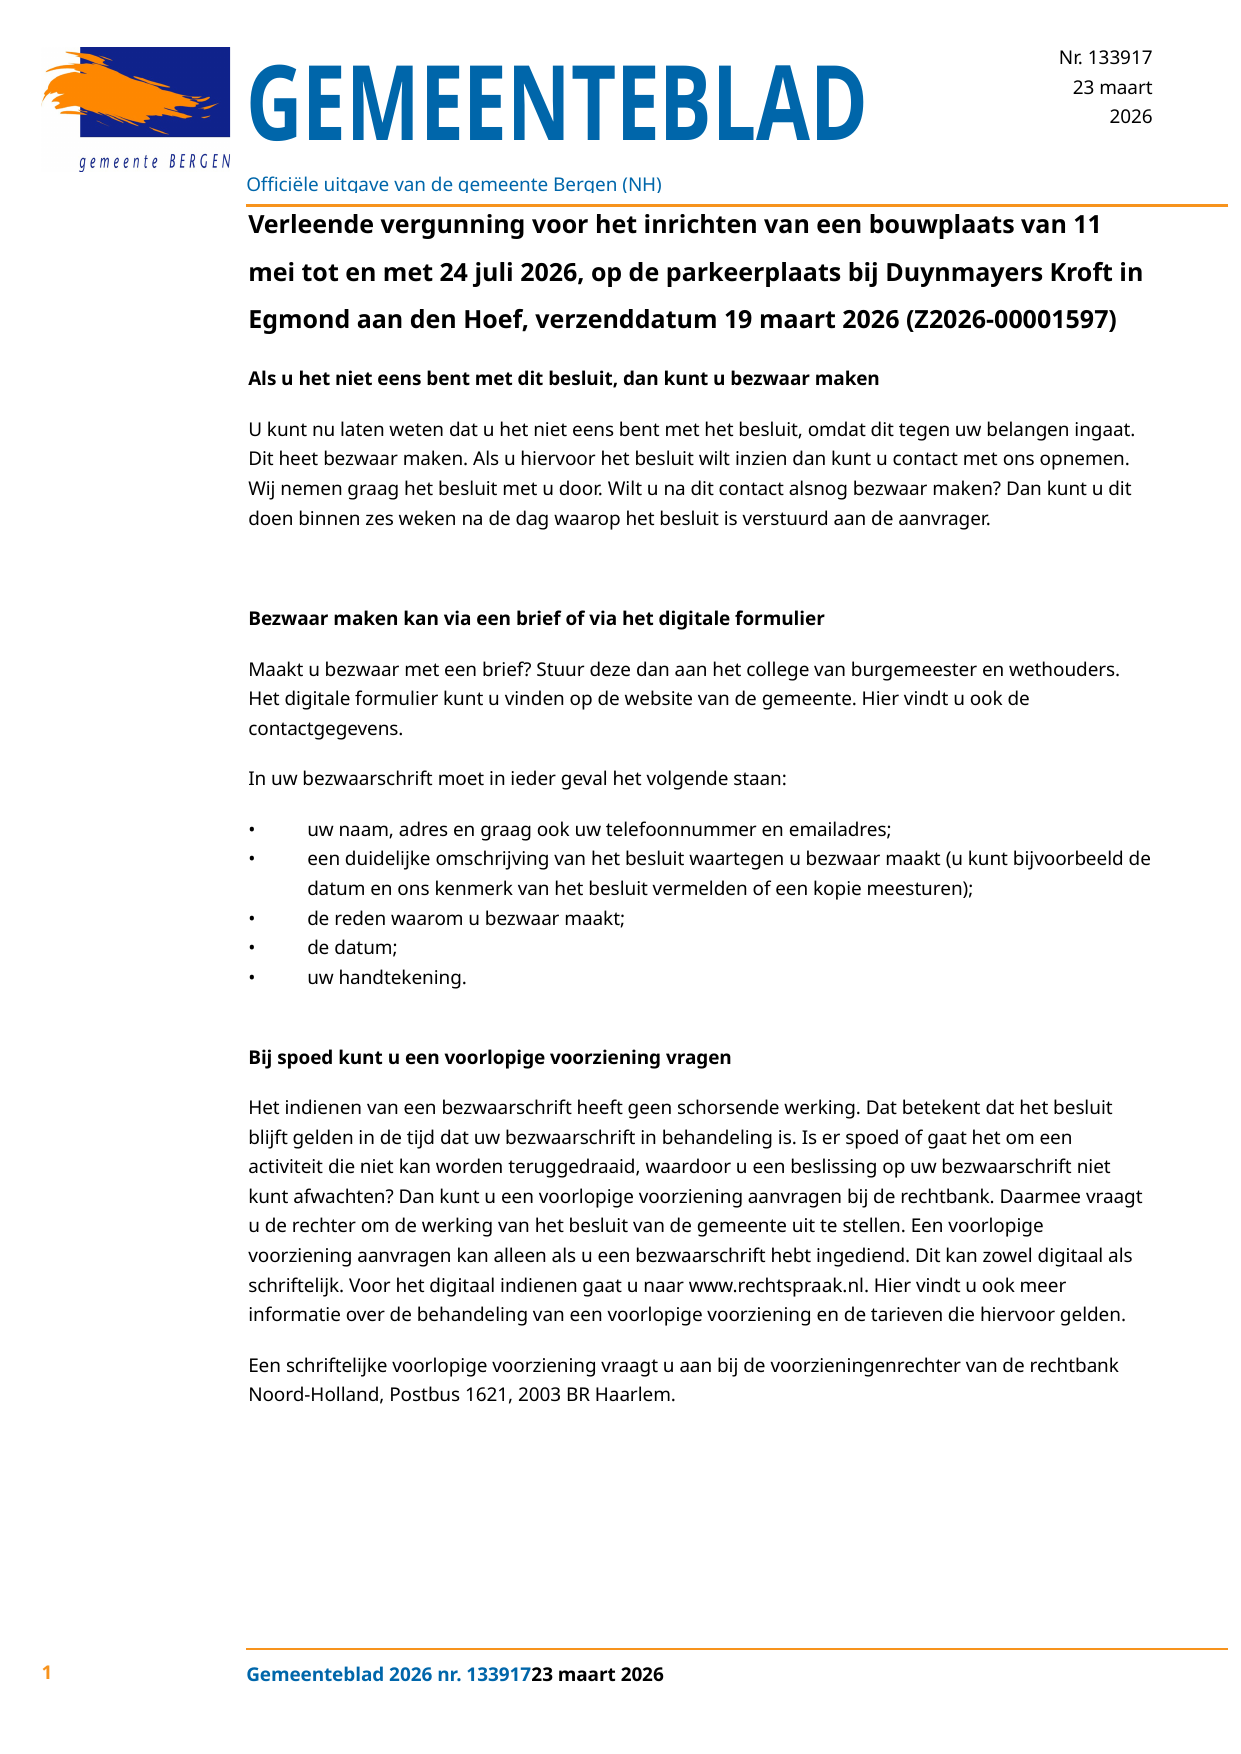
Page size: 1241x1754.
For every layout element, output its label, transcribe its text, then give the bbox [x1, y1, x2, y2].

text Als u het niet eens bent met dit besluit, dan kunt u bezwaar maken [248, 366, 1152, 391]
list uw handtekening. [248, 964, 1152, 989]
list uw naam, adres en graag ook uw telefoonnummer en emailadres; [248, 816, 1152, 842]
list de reden waarom u bezwaar maakt; [248, 905, 1152, 930]
text U kunt nu laten weten dat u het niet eens bent met het besluit, omdat dit tegen uw belangen ingaat. Dit heet bezwaar maken. Als u hiervoor het besluit wilt inzien dan kunt u contact met ons opnemen. Wij nemen graag het besluit met u door. Wilt u na dit contact alsnog bezwaar maken? Dan kunt u dit doen binnen zes weken na de dag waarop het besluit is verstuurd aan de aanvrager. [248, 416, 1152, 530]
list de datum; [248, 934, 1152, 960]
text Het indienen van een bezwaarschrift heeft geen schorsende werking. Dat betekent dat het besluit blijft gelden in de tijd dat uw bezwaarschrift in behandeling is. Is er spoed of gaat het om een activiteit die niet kan worden teruggedraaid, waardoor u een beslissing op uw bezwaarschrift niet kunt afwachten? Dan kunt u een voorlopige voorziening aanvragen bij de rechtbank. Daarmee vraagt u de rechter om de werking van het besluit van de gemeente uit te stellen. Een voorlopige voorziening aanvragen kan alleen als u een bezwaarschrift hebt ingediend. Dit kan zowel digitaal als schriftelijk. Voor het digitaal indienen gaat u naar www.rechtspraak.nl. Hier vindt u ook meer informatie over de behandeling van een voorlopige voorziening en de tarieven die hiervoor gelden. [248, 1094, 1152, 1327]
text Maakt u bezwaar met een brief? Stuur deze dan aan het college van burgemeester en wethouders. Het digitale formulier kunt u vinden op de website van de gemeente. Hier vindt u ook de contactgegevens. [248, 656, 1152, 741]
text In uw bezwaarschrift moet in ieder geval het volgende staan: [248, 766, 1152, 791]
text Een schriftelijke voorlopige voorziening vraagt u aan bij de voorzieningenrechter van de rechtbank Noord-Holland, Postbus 1621, 2003 BR Haarlem. [248, 1352, 1152, 1407]
text Bezwaar maken kan via een brief of via het digitale formulier [248, 606, 1152, 631]
list een duidelijke omschrijving van het besluit waartegen u bezwaar maakt (u kunt bijvoorbeeld de datum en ons kenmerk van het besluit vermelden of een kopie meesturen); [248, 846, 1152, 901]
text Verleende vergunning voor het inrichten van een bouwplaats van 11 mei tot en met 24 juli 2026, op de parkeerplaats bij Duynmayers Kroft in Egmond aan den Hoef, verzenddatum 19 maart 2026 (Z2026-00001597) [248, 207, 1152, 336]
text Bij spoed kunt u een voorlopige voorziening vragen [248, 1044, 1152, 1069]
picture [41, 47, 231, 172]
